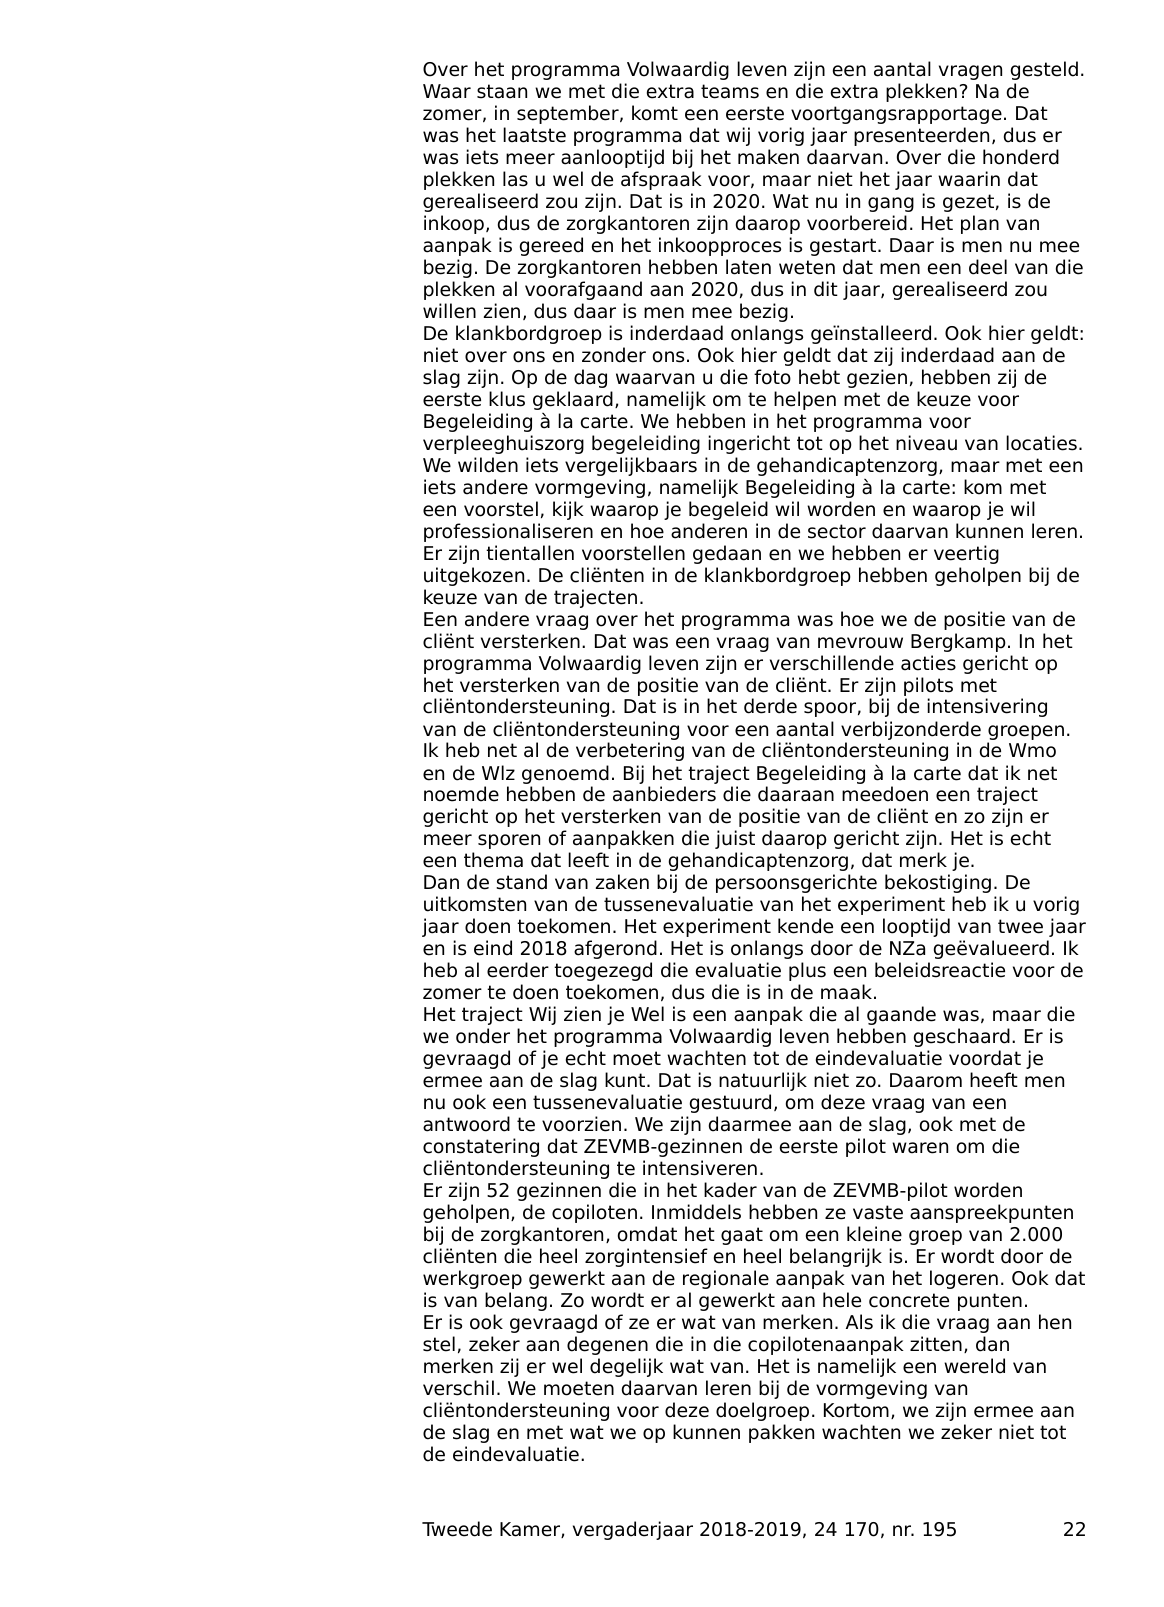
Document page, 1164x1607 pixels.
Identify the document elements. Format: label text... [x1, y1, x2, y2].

text Er zijn 52 gezinnen die in het kader van de ZEVMB-pilot worden geholpen, de copiloten. Inmiddels hebben ze vaste aanspreekpunten bij de zorgkantoren, omdat het gaat om een kleine groep van 2.000 cliënten die heel zorgintensief en heel belangrijk is. Er wordt door de werkgroep gewerkt aan de regionale aanpak van het logeren. Ook dat is van belang. Zo wordt er al gewerkt aan hele concrete punten. [422, 1180, 1087, 1312]
text De klankbordgroep is inderdaad onlangs geïnstalleerd. Ook hier geldt: niet over ons en zonder ons. Ook hier geldt dat zij inderdaad aan de slag zijn. Op de dag waarvan u die foto hebt gezien, hebben zij de eerste klus geklaard, namelijk om te helpen met de keuze voor Begeleiding à la carte. We hebben in het programma voor verpleeghuiszorg begeleiding ingericht tot op het niveau van locaties. We wilden iets vergelijkbaars in de gehandicaptenzorg, maar met een iets andere vormgeving, namelijk Begeleiding à la carte: kom met een voorstel, kijk waarop je begeleid wil worden en waarop je wil professionaliseren en hoe anderen in de sector daarvan kunnen leren. Er zijn tientallen voorstellen gedaan en we hebben er veertig uitgekozen. De cliënten in de klankbordgroep hebben geholpen bij de keuze van de trajecten. [422, 323, 1087, 608]
text Het traject Wij zien je Wel is een aanpak die al gaande was, maar die we onder het programma Volwaardig leven hebben geschaard. Er is gevraagd of je echt moet wachten tot de eindevaluatie voordat je ermee aan de slag kunt. Dat is natuurlijk niet zo. Daarom heeft men nu ook een tussenevaluatie gestuurd, om deze vraag van een antwoord te voorzien. We zijn daarmee aan de slag, ook met de constatering dat ZEVMB-gezinnen de eerste pilot waren om die cliëntondersteuning te intensiveren. [422, 1004, 1087, 1180]
text Over het programma Volwaardig leven zijn een aantal vragen gesteld. Waar staan we met die extra teams en die extra plekken? Na de zomer, in september, komt een eerste voortgangsrapportage. Dat was het laatste programma dat wij vorig jaar presenteerden, dus er was iets meer aanlooptijd bij het maken daarvan. Over die honderd plekken las u wel de afspraak voor, maar niet het jaar waarin dat gerealiseerd zou zijn. Dat is in 2020. Wat nu in gang is gezet, is de inkoop, dus de zorgkantoren zijn daarop voorbereid. Het plan van aanpak is gereed en het inkoopproces is gestart. Daar is men nu mee bezig. De zorgkantoren hebben laten weten dat men een deel van die plekken al voorafgaand aan 2020, dus in dit jaar, gerealiseerd zou willen zien, dus daar is men mee bezig. [422, 59, 1087, 323]
text Er is ook gevraagd of ze er wat van merken. Als ik die vraag aan hen stel, zeker aan degenen die in die copilotenaanpak zitten, dan merken zij er wel degelijk wat van. Het is namelijk een wereld van verschil. We moeten daarvan leren bij de vormgeving van cliëntondersteuning voor deze doelgroep. Kortom, we zijn ermee aan de slag en met wat we op kunnen pakken wachten we zeker niet tot de eindevaluatie. [422, 1312, 1087, 1466]
text Dan de stand van zaken bij de persoonsgerichte bekostiging. De uitkomsten van de tussenevaluatie van het experiment heb ik u vorig jaar doen toekomen. Het experiment kende een looptijd van twee jaar en is eind 2018 afgerond. Het is onlangs door de NZa geëvalueerd. Ik heb al eerder toegezegd die evaluatie plus een beleidsreactie voor de zomer te doen toekomen, dus die is in de maak. [422, 872, 1087, 1004]
text Een andere vraag over het programma was hoe we de positie van de cliënt versterken. Dat was een vraag van mevrouw Bergkamp. In het programma Volwaardig leven zijn er verschillende acties gericht op het versterken van de positie van de cliënt. Er zijn pilots met cliëntondersteuning. Dat is in het derde spoor, bij de intensivering van de cliëntondersteuning voor een aantal verbijzonderde groepen. Ik heb net al de verbetering van de cliëntondersteuning in de Wmo en de Wlz genoemd. Bij het traject Begeleiding à la carte dat ik net noemde hebben de aanbieders die daaraan meedoen een traject gericht op het versterken van de positie van de cliënt en zo zijn er meer sporen of aanpakken die juist daarop gericht zijn. Het is echt een thema dat leeft in de gehandicaptenzorg, dat merk je. [422, 608, 1087, 872]
